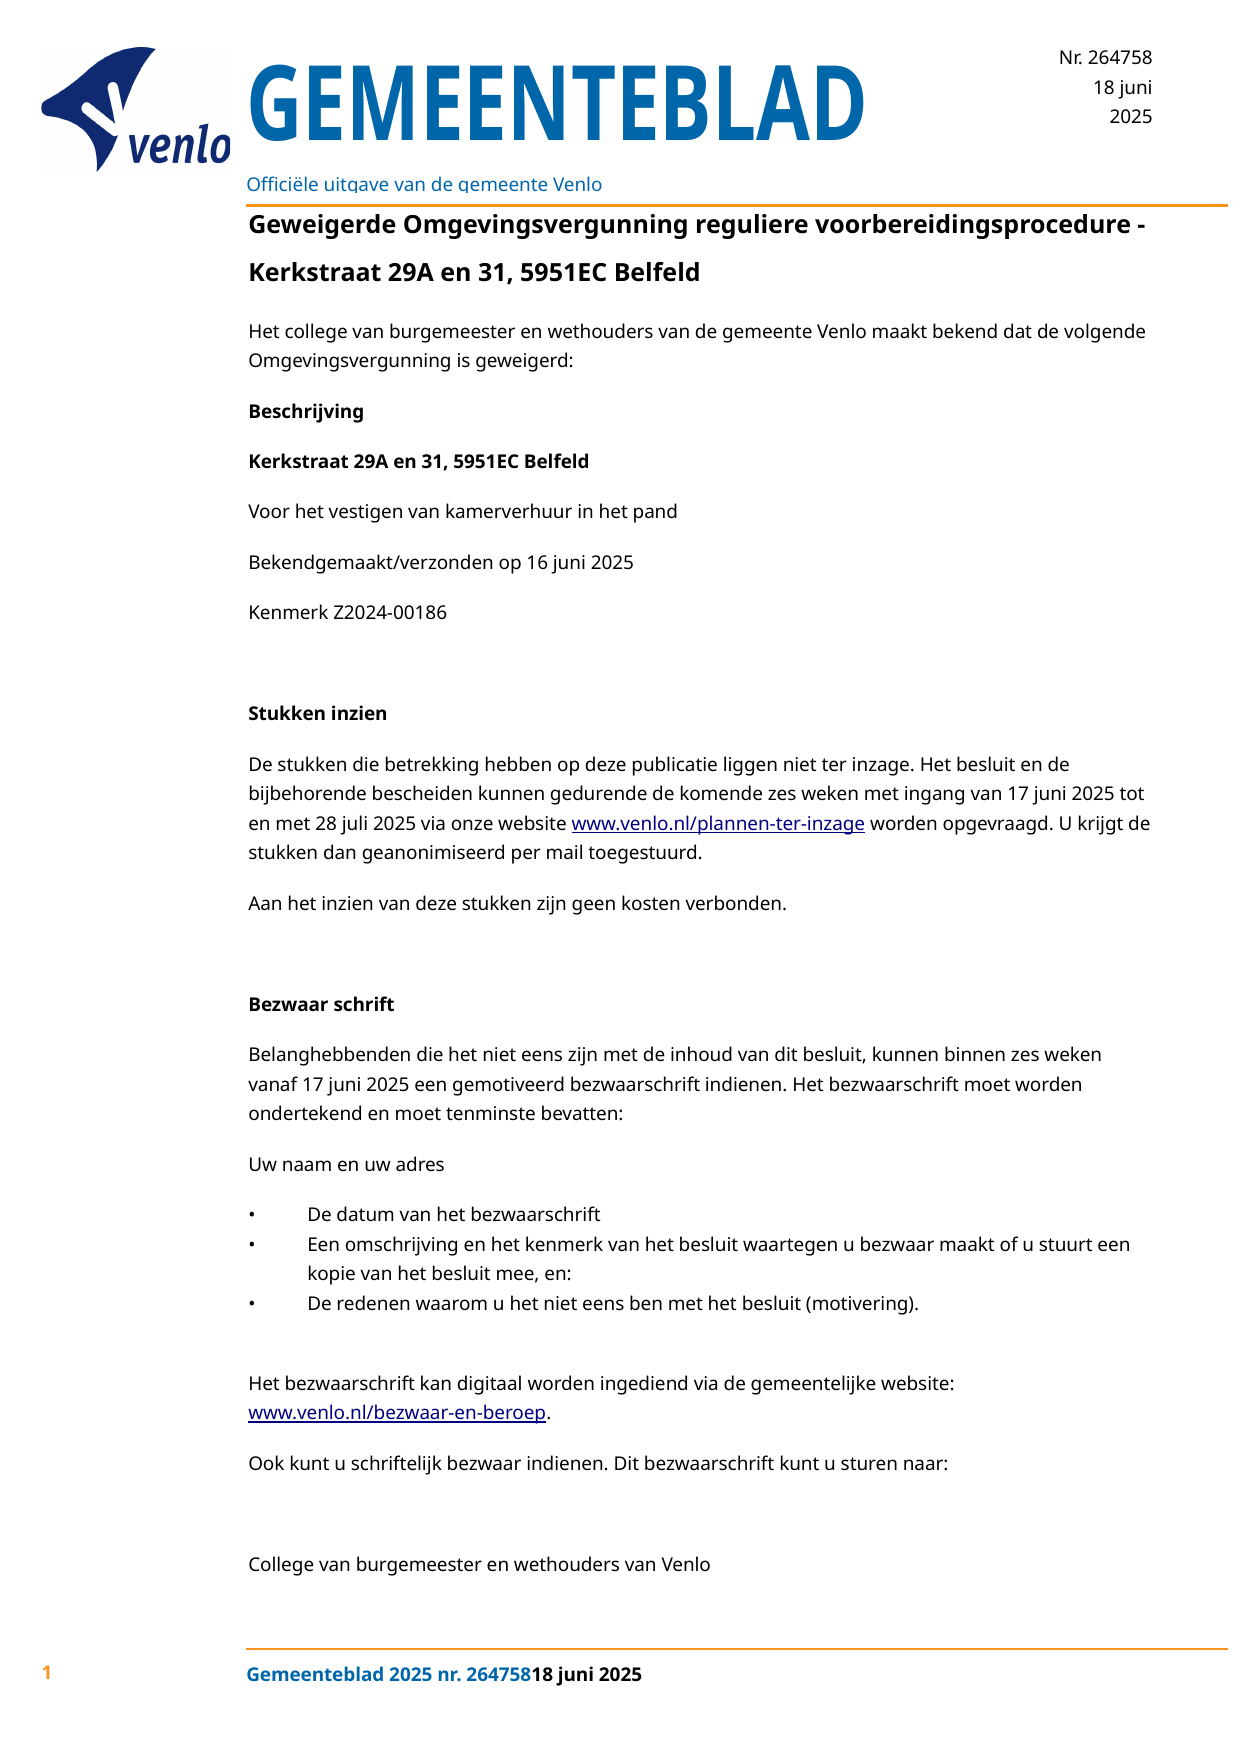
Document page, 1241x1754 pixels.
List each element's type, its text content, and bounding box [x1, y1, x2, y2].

text Voor het vestigen van kamerverhuur in het pand [248, 499, 1152, 524]
text Het bezwaarschrift kan digitaal worden ingediend via de gemeentelijke website: www.venlo.nl/bezwaar-en-beroep. [248, 1370, 1152, 1425]
text Bezwaar schrift [248, 991, 1152, 1017]
text Geweigerde Omgevingsvergunning reguliere voorbereidingsprocedure - Kerkstraat 29A en 31, 5951EC Belfeld [248, 207, 1152, 288]
text Beschrijving [248, 398, 1152, 424]
list De datum van het bezwaarschrift [248, 1201, 1152, 1227]
text Uw naam en uw adres [248, 1151, 1152, 1177]
text Het college van burgemeester en wethouders van de gemeente Venlo maakt bekend dat de volgende Omgevingsvergunning is geweigerd: [248, 318, 1152, 373]
text Belanghebbenden die het niet eens zijn met de inhoud van dit besluit, kunnen binnen zes weken vanaf 17 juni 2025 een gemotiveerd bezwaarschrift indienen. Het bezwaarschrift moet worden ondertekend en moet tenminste bevatten: [248, 1041, 1152, 1126]
list De redenen waarom u het niet eens ben met het besluit (motivering). [248, 1290, 1152, 1316]
text Kenmerk Z2024-00186 [248, 599, 1152, 625]
text Ook kunt u schriftelijk bezwaar indienen. Dit bezwaarschrift kunt u sturen naar: [248, 1450, 1152, 1476]
picture [41, 47, 231, 172]
text Kerkstraat 29A en 31, 5951EC Belfeld [248, 448, 1152, 474]
list Een omschrijving en het kenmerk van het besluit waartegen u bezwaar maakt of u stuurt een kopie van het besluit mee, en: [248, 1231, 1152, 1286]
text College van burgemeester en wethouders van Venlo [248, 1551, 1152, 1577]
text Aan het inzien van deze stukken zijn geen kosten verbonden. [248, 890, 1152, 916]
text Stukken inzien [248, 700, 1152, 726]
text Bekendgemaakt/verzonden op 16 juni 2025 [248, 549, 1152, 575]
text De stukken die betrekking hebben op deze publicatie liggen niet ter inzage. Het besluit en de bijbehorende bescheiden kunnen gedurende de komende zes weken met ingang van 17 juni 2025 tot en met 28 juli 2025 via onze website www.venlo.nl/plannen-ter-inzage worden opgevraagd. U krijgt de stukken dan geanonimiseerd per mail toegestuurd. [248, 751, 1152, 865]
